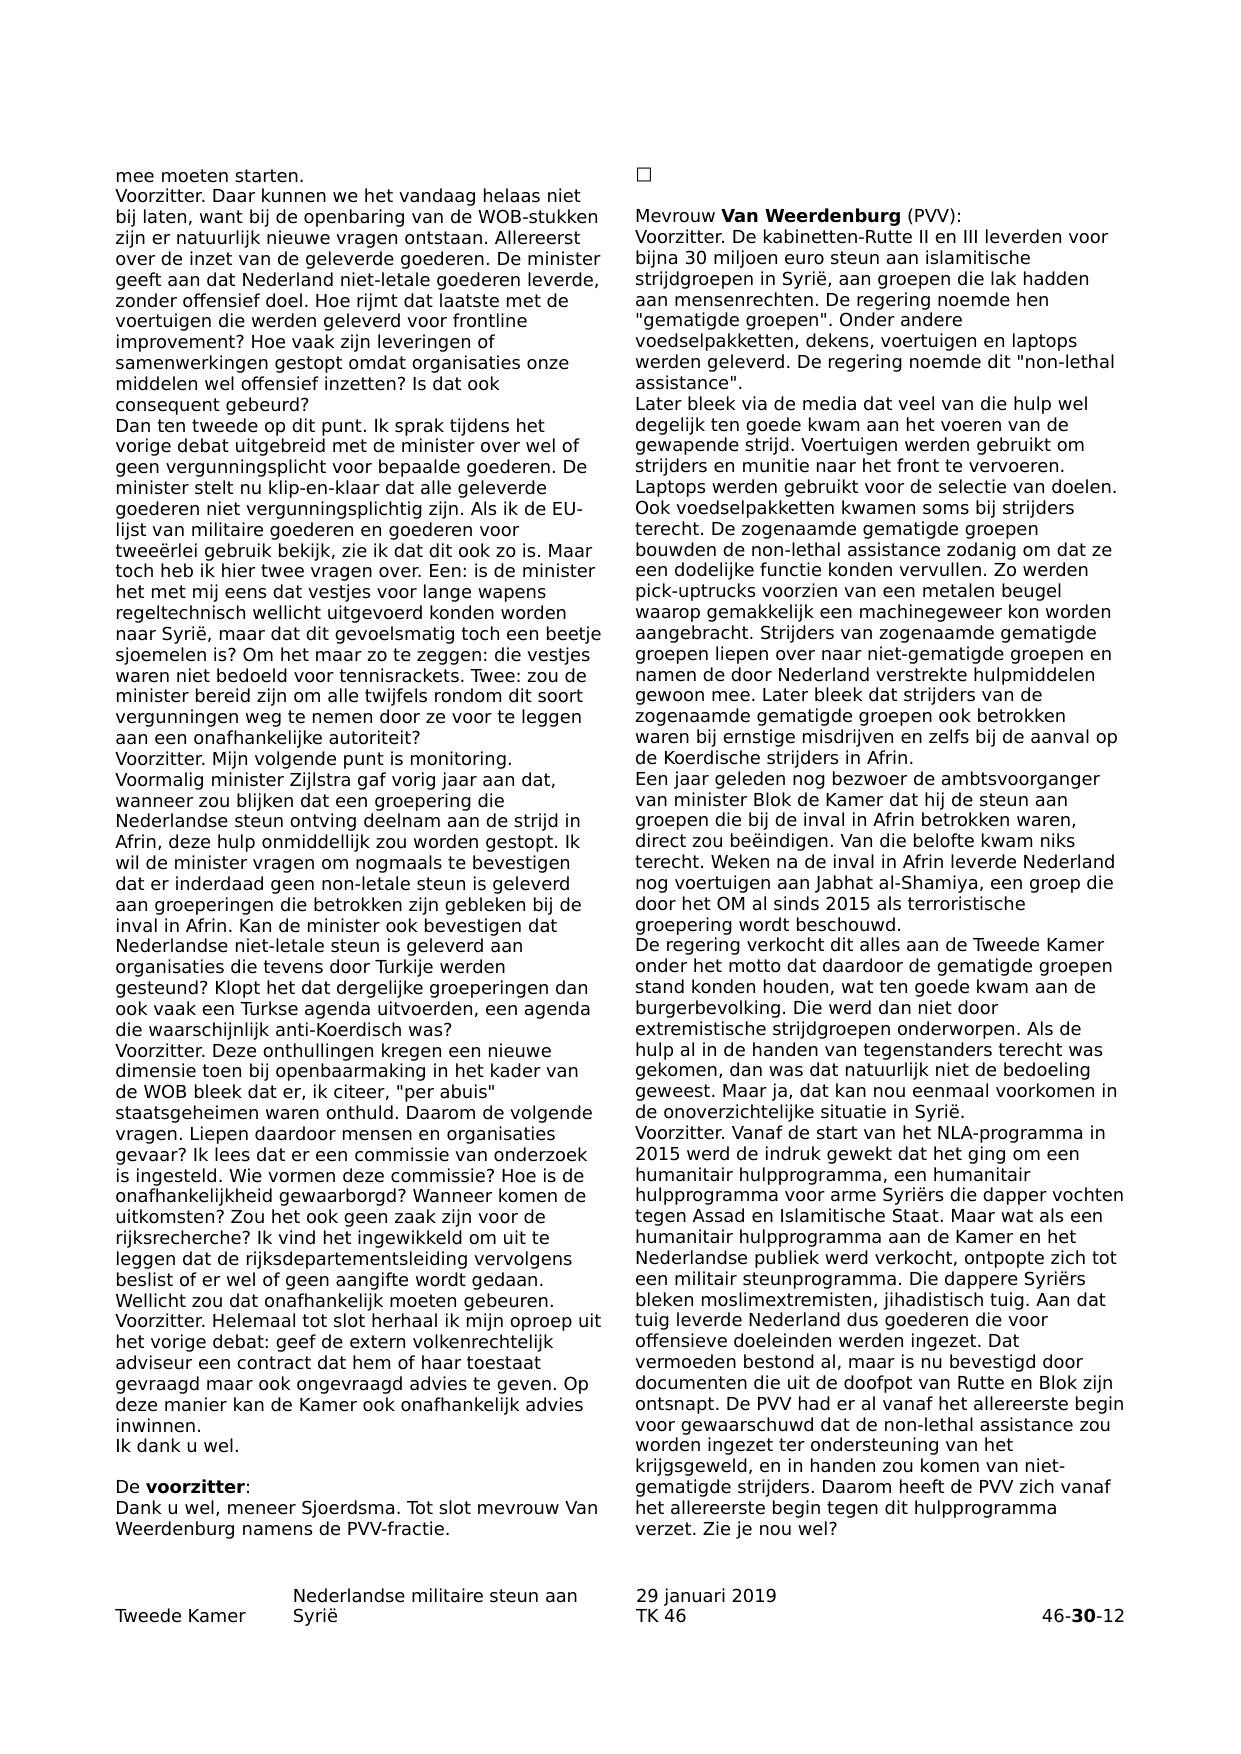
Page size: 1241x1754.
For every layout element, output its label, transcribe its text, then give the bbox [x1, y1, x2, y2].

text mee moeten starten. [115, 165, 605, 186]
text Voorzitter. Vanaf de start van het NLA-programma in 2015 werd de indruk gewekt dat het ging om een humanitair hulpprogramma, een humanitair hulpprogramma voor arme Syriërs die dapper vochten tegen Assad en Islamitische Staat. Maar wat als een humanitair hulpprogramma aan de Kamer en het Nederlandse publiek werd verkocht, ontpopte zich tot een militair steunprogramma. Die dappere Syriërs bleken moslimextremisten, jihadistisch tuig. Aan dat tuig leverde Nederland dus goederen die voor offensieve doeleinden werden ingezet. Dat vermoeden bestond al, maar is nu bevestigd door documenten die uit de doofpot van Rutte en Blok zijn ontsnapt. De PVV had er al vanaf het allereerste begin voor gewaarschuwd dat de non-lethal assistance zou worden ingezet ter ondersteuning van het krijgsgeweld, en in handen zou komen van niet-gematigde strijders. Daarom heeft de PVV zich vanaf het allereerste begin tegen dit hulpprogramma verzet. Zie je nou wel? [635, 1123, 1125, 1539]
text De voorzitter: [115, 1477, 605, 1498]
text ⬜ [635, 165, 1125, 186]
text Ik dank u wel. [115, 1436, 605, 1457]
text Dan ten tweede op dit punt. Ik sprak tijdens het vorige debat uitgebreid met de minister over wel of geen vergunningsplicht voor bepaalde goederen. De minister stelt nu klip-en-klaar dat alle geleverde goederen niet vergunningsplichtig zijn. Als ik de EU-lijst van militaire goederen en goederen voor tweeërlei gebruik bekijk, zie ik dat dit ook zo is. Maar toch heb ik hier twee vragen over. Een: is de minister het met mij eens dat vestjes voor lange wapens regeltechnisch wellicht uitgevoerd konden worden naar Syrië, maar dat dit gevoelsmatig toch een beetje sjoemelen is? Om het maar zo te zeggen: die vestjes waren niet bedoeld voor tennisrackets. Twee: zou de minister bereid zijn om alle twijfels rondom dit soort vergunningen weg te nemen door ze voor te leggen aan een onafhankelijke autoriteit? [115, 415, 605, 749]
text Mevrouw Van Weerdenburg (PVV): [635, 206, 1125, 227]
text Voorzitter. Helemaal tot slot herhaal ik mijn oproep uit het vorige debat: geef de extern volkenrechtelijk adviseur een contract dat hem of haar toestaat gevraagd maar ook ongevraagd advies te geven. Op deze manier kan de Kamer ook onafhankelijk advies inwinnen. [115, 1311, 605, 1436]
text Een jaar geleden nog bezwoer de ambtsvoorganger van minister Blok de Kamer dat hij de steun aan groepen die bij de inval in Afrin betrokken waren, direct zou beëindigen. Van die belofte kwam niks terecht. Weken na de inval in Afrin leverde Nederland nog voertuigen aan Jabhat al-Shamiya, een groep die door het OM al sinds 2015 als terroristische groepering wordt beschouwd. [635, 768, 1125, 935]
text Dank u wel, meneer Sjoerdsma. Tot slot mevrouw Van Weerdenburg namens de PVV-fractie. [115, 1498, 605, 1539]
text Later bleek via de media dat veel van die hulp wel degelijk ten goede kwam aan het voeren van de gewapende strijd. Voertuigen werden gebruikt om strijders en munitie naar het front te vervoeren. Laptops werden gebruikt voor de selectie van doelen. Ook voedselpakketten kwamen soms bij strijders terecht. De zogenaamde gematigde groepen bouwden de non-lethal assistance zodanig om dat ze een dodelijke functie konden vervullen. Zo werden pick-uptrucks voorzien van een metalen beugel waarop gemakkelijk een machinegeweer kon worden aangebracht. Strijders van zogenaamde gematigde groepen liepen over naar niet-gematigde groepen en namen de door Nederland verstrekte hulpmiddelen gewoon mee. Later bleek dat strijders van de zogenaamde gematigde groepen ook betrokken waren bij ernstige misdrijven en zelfs bij de aanval op de Koerdische strijders in Afrin. [635, 393, 1125, 768]
text Voorzitter. Daar kunnen we het vandaag helaas niet bij laten, want bij de openbaring van de WOB-stukken zijn er natuurlijk nieuwe vragen ontstaan. Allereerst over de inzet van de geleverde goederen. De minister geeft aan dat Nederland niet-letale goederen leverde, zonder offensief doel. Hoe rijmt dat laatste met de voertuigen die werden geleverd voor frontline improvement? Hoe vaak zijn leveringen of samenwerkingen gestopt omdat organisaties onze middelen wel offensief inzetten? Is dat ook consequent gebeurd? [115, 186, 605, 415]
text Voorzitter. Mijn volgende punt is monitoring. Voormalig minister Zijlstra gaf vorig jaar aan dat, wanneer zou blijken dat een groepering die Nederlandse steun ontving deelnam aan de strijd in Afrin, deze hulp onmiddellijk zou worden gestopt. Ik wil de minister vragen om nogmaals te bevestigen dat er inderdaad geen non-letale steun is geleverd aan groeperingen die betrokken zijn gebleken bij de inval in Afrin. Kan de minister ook bevestigen dat Nederlandse niet-letale steun is geleverd aan organisaties die tevens door Turkije werden gesteund? Klopt het dat dergelijke groeperingen dan ook vaak een Turkse agenda uitvoerden, een agenda die waarschijnlijk anti-Koerdisch was? [115, 749, 605, 1040]
text Voorzitter. De kabinetten-Rutte II en III leverden voor bijna 30 miljoen euro steun aan islamitische strijdgroepen in Syrië, aan groepen die lak hadden aan mensenrechten. De regering noemde hen "gematigde groepen". Onder andere voedselpakketten, dekens, voertuigen en laptops werden geleverd. De regering noemde dit "non-lethal assistance". [635, 227, 1125, 393]
text De regering verkocht dit alles aan de Tweede Kamer onder het motto dat daardoor de gematigde groepen stand konden houden, wat ten goede kwam aan de burgerbevolking. Die werd dan niet door extremistische strijdgroepen onderworpen. Als de hulp al in de handen van tegenstanders terecht was gekomen, dan was dat natuurlijk niet de bedoeling geweest. Maar ja, dat kan nou eenmaal voorkomen in de onoverzichtelijke situatie in Syrië. [635, 935, 1125, 1123]
text Voorzitter. Deze onthullingen kregen een nieuwe dimensie toen bij openbaarmaking in het kader van de WOB bleek dat er, ik citeer, "per abuis" staatsgeheimen waren onthuld. Daarom de volgende vragen. Liepen daardoor mensen en organisaties gevaar? Ik lees dat er een commissie van onderzoek is ingesteld. Wie vormen deze commissie? Hoe is de onafhankelijkheid gewaarborgd? Wanneer komen de uitkomsten? Zou het ook geen zaak zijn voor de rijksrecherche? Ik vind het ingewikkeld om uit te leggen dat de rijksdepartementsleiding vervolgens beslist of er wel of geen aangifte wordt gedaan. Wellicht zou dat onafhankelijk moeten gebeuren. [115, 1040, 605, 1311]
